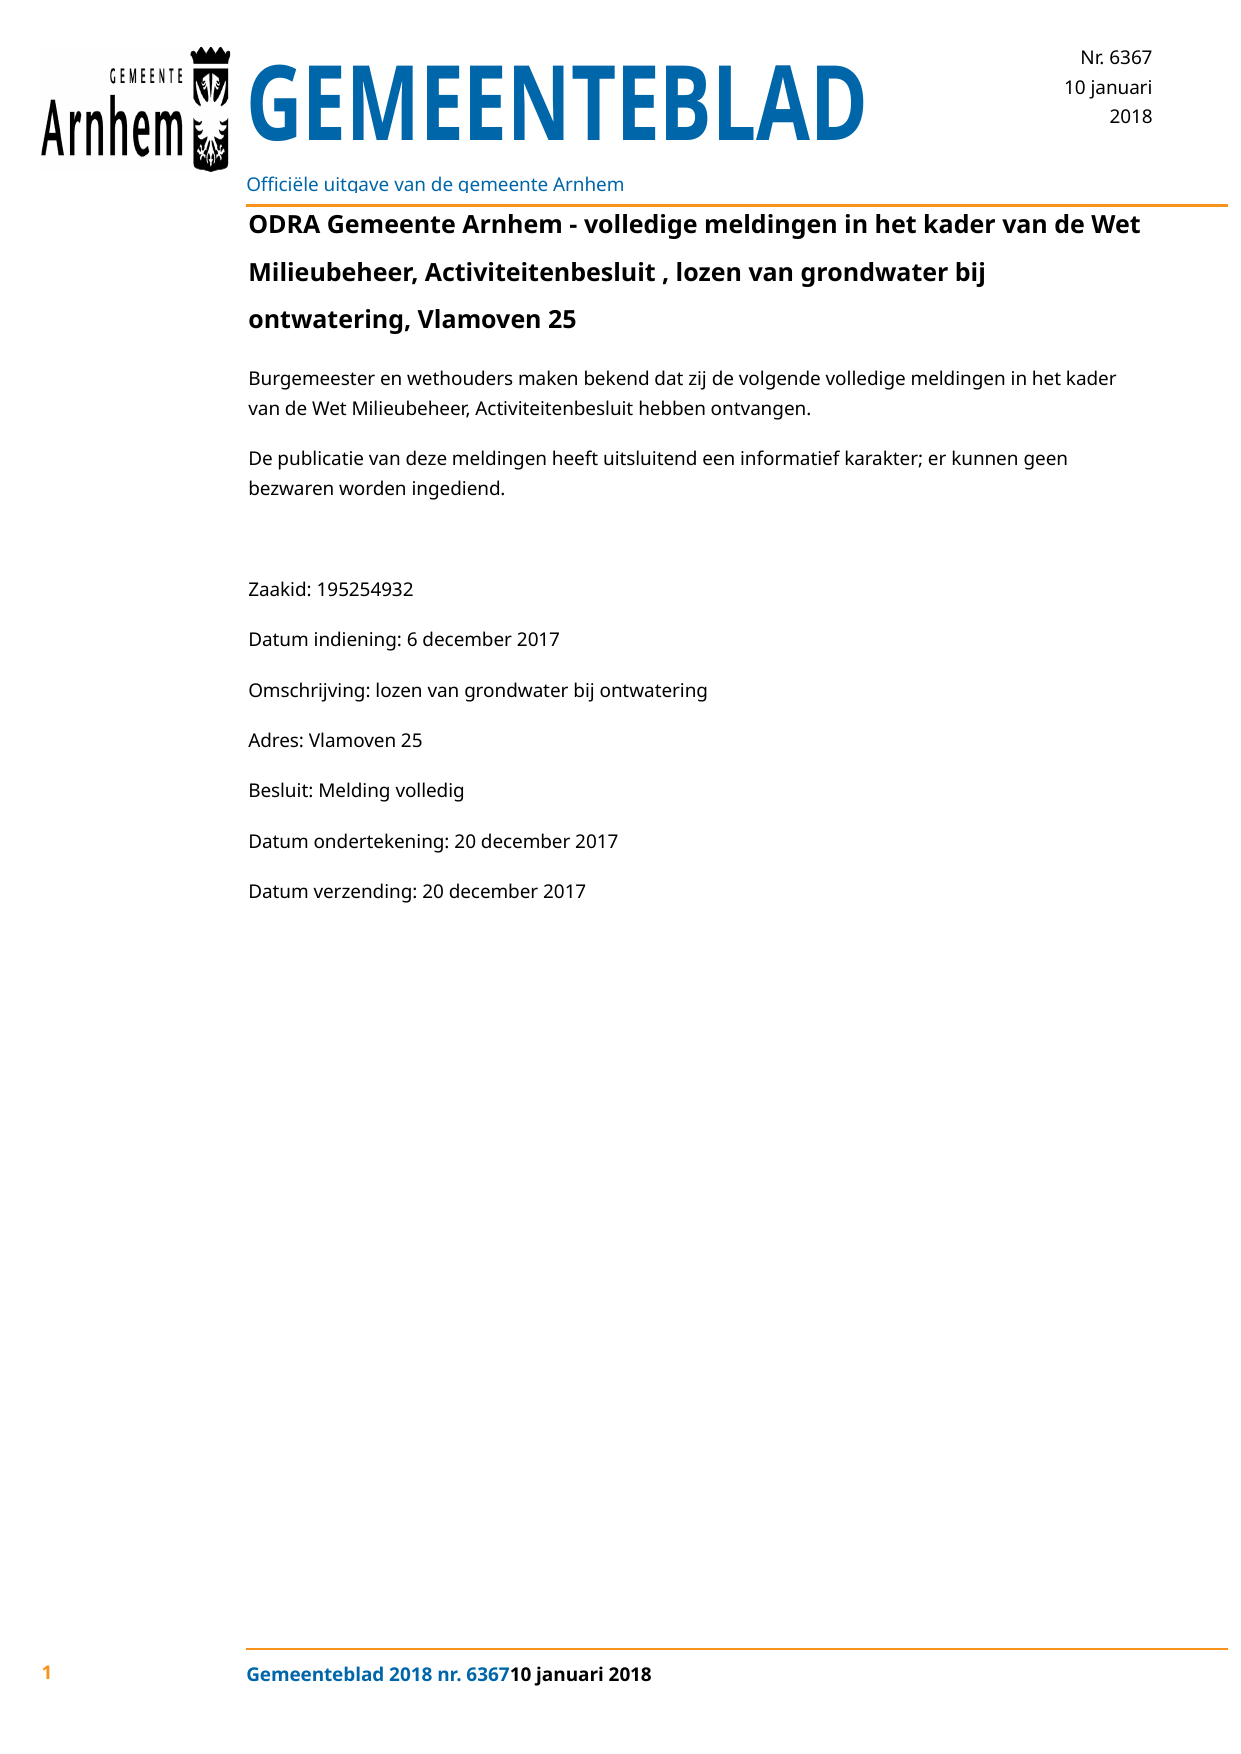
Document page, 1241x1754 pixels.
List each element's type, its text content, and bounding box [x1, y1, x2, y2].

text Adres: Vlamoven 25 [248, 727, 1152, 753]
text Besluit: Melding volledig [248, 778, 1152, 803]
text Zaakid: 195254932 [248, 576, 1152, 602]
text Omschrijving: lozen van grondwater bij ontwatering [248, 677, 1152, 702]
text De publicatie van deze meldingen heeft uitsluitend een informatief karakter; er kunnen geen bezwaren worden ingediend. [248, 446, 1152, 501]
picture [41, 47, 231, 172]
text ODRA Gemeente Arnhem - volledige meldingen in het kader van de Wet Milieubeheer, Activiteitenbesluit , lozen van grondwater bij ontwatering, Vlamoven 25 [248, 207, 1152, 336]
text Datum verzending: 20 december 2017 [248, 878, 1152, 904]
text Burgemeester en wethouders maken bekend dat zij de volgende volledige meldingen in het kader van de Wet Milieubeheer, Activiteitenbesluit hebben ontvangen. [248, 366, 1152, 421]
text Datum ondertekening: 20 december 2017 [248, 828, 1152, 854]
text Datum indiening: 6 december 2017 [248, 626, 1152, 652]
